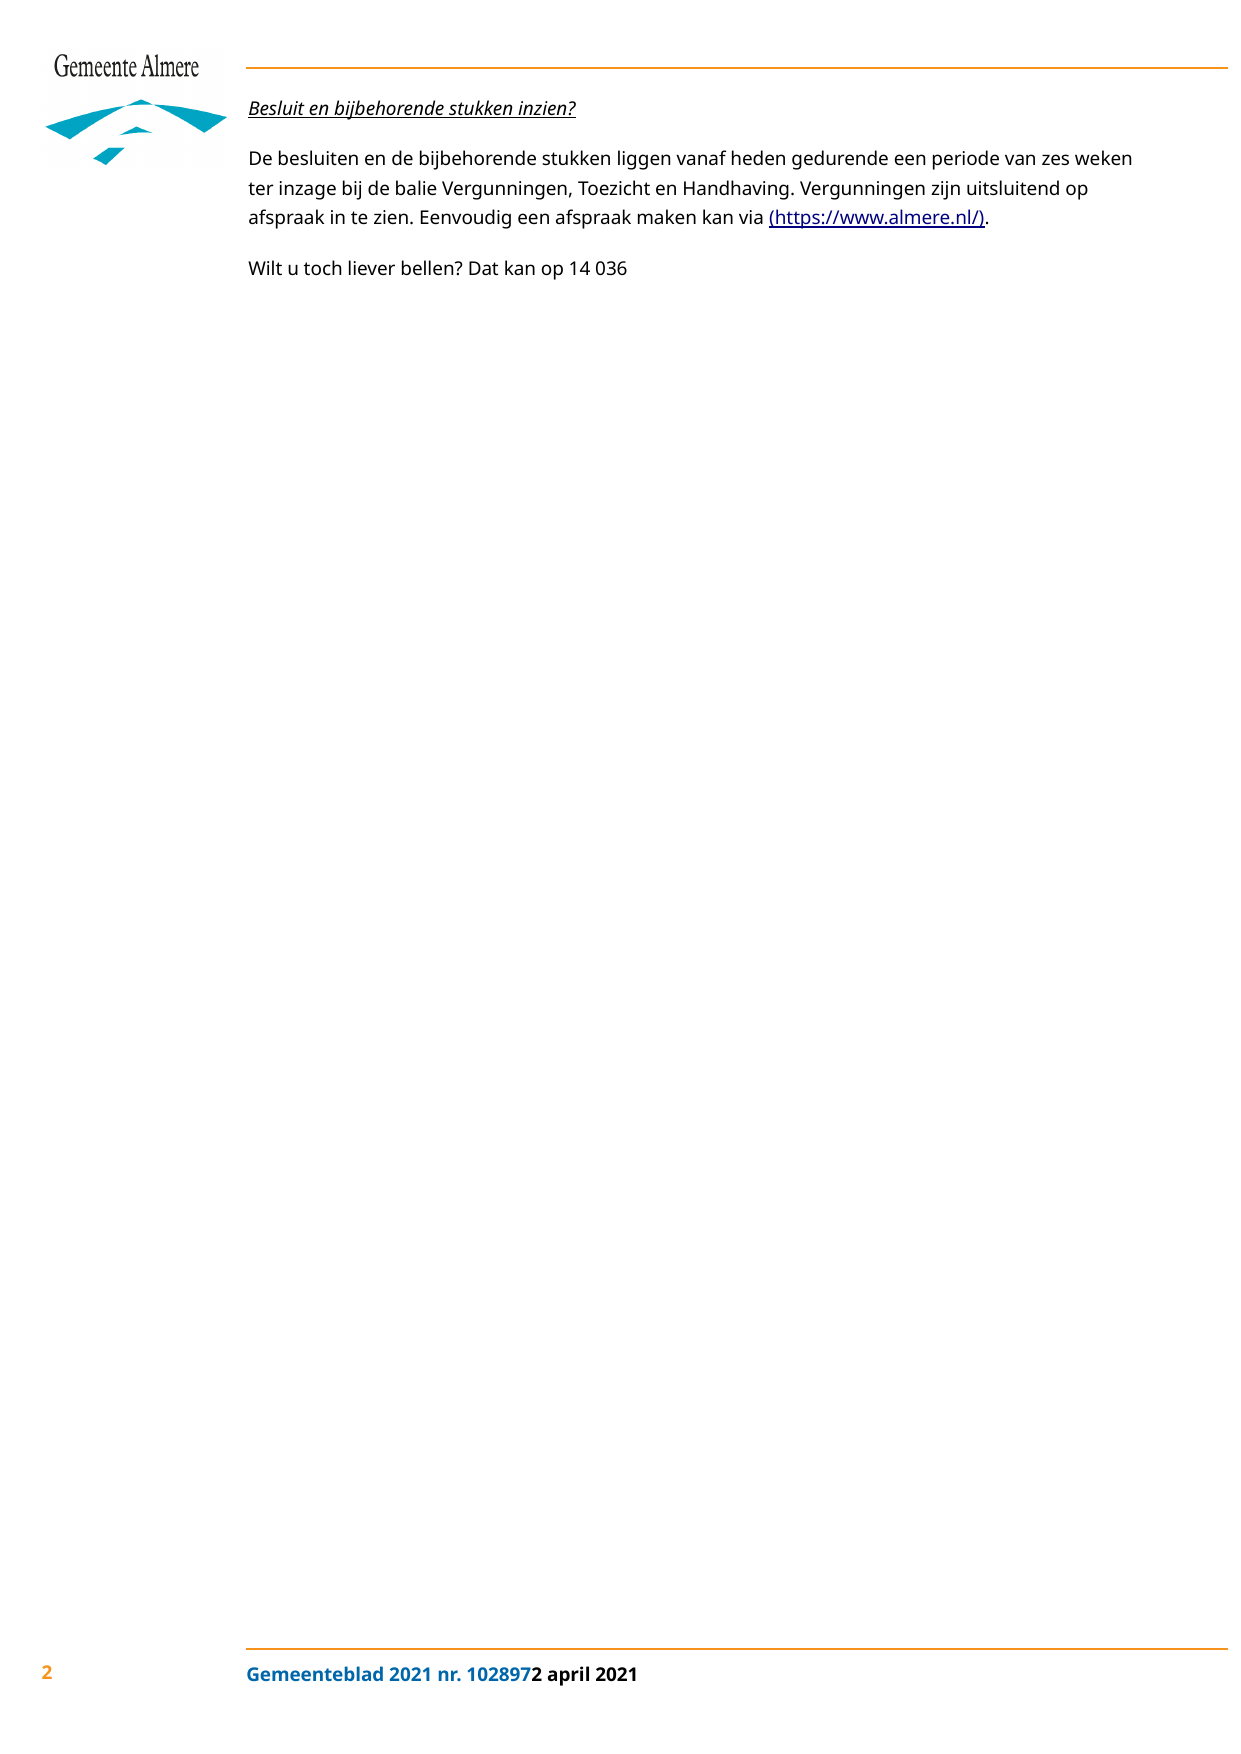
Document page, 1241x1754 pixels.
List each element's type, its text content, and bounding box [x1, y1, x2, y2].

text De besluiten en de bijbehorende stukken liggen vanaf heden gedurende een periode van zes weken ter inzage bij de balie Vergunningen, Toezicht en Handhaving. Vergunningen zijn uitsluitend op afspraak in te zien. Eenvoudig een afspraak maken kan via (https://www.almere.nl/). [248, 145, 1152, 230]
text Wilt u toch liever bellen? Dat kan op 14 036 [248, 255, 1152, 281]
text Besluit en bijbehorende stukken inzien? [248, 95, 1152, 121]
picture [41, 47, 231, 172]
